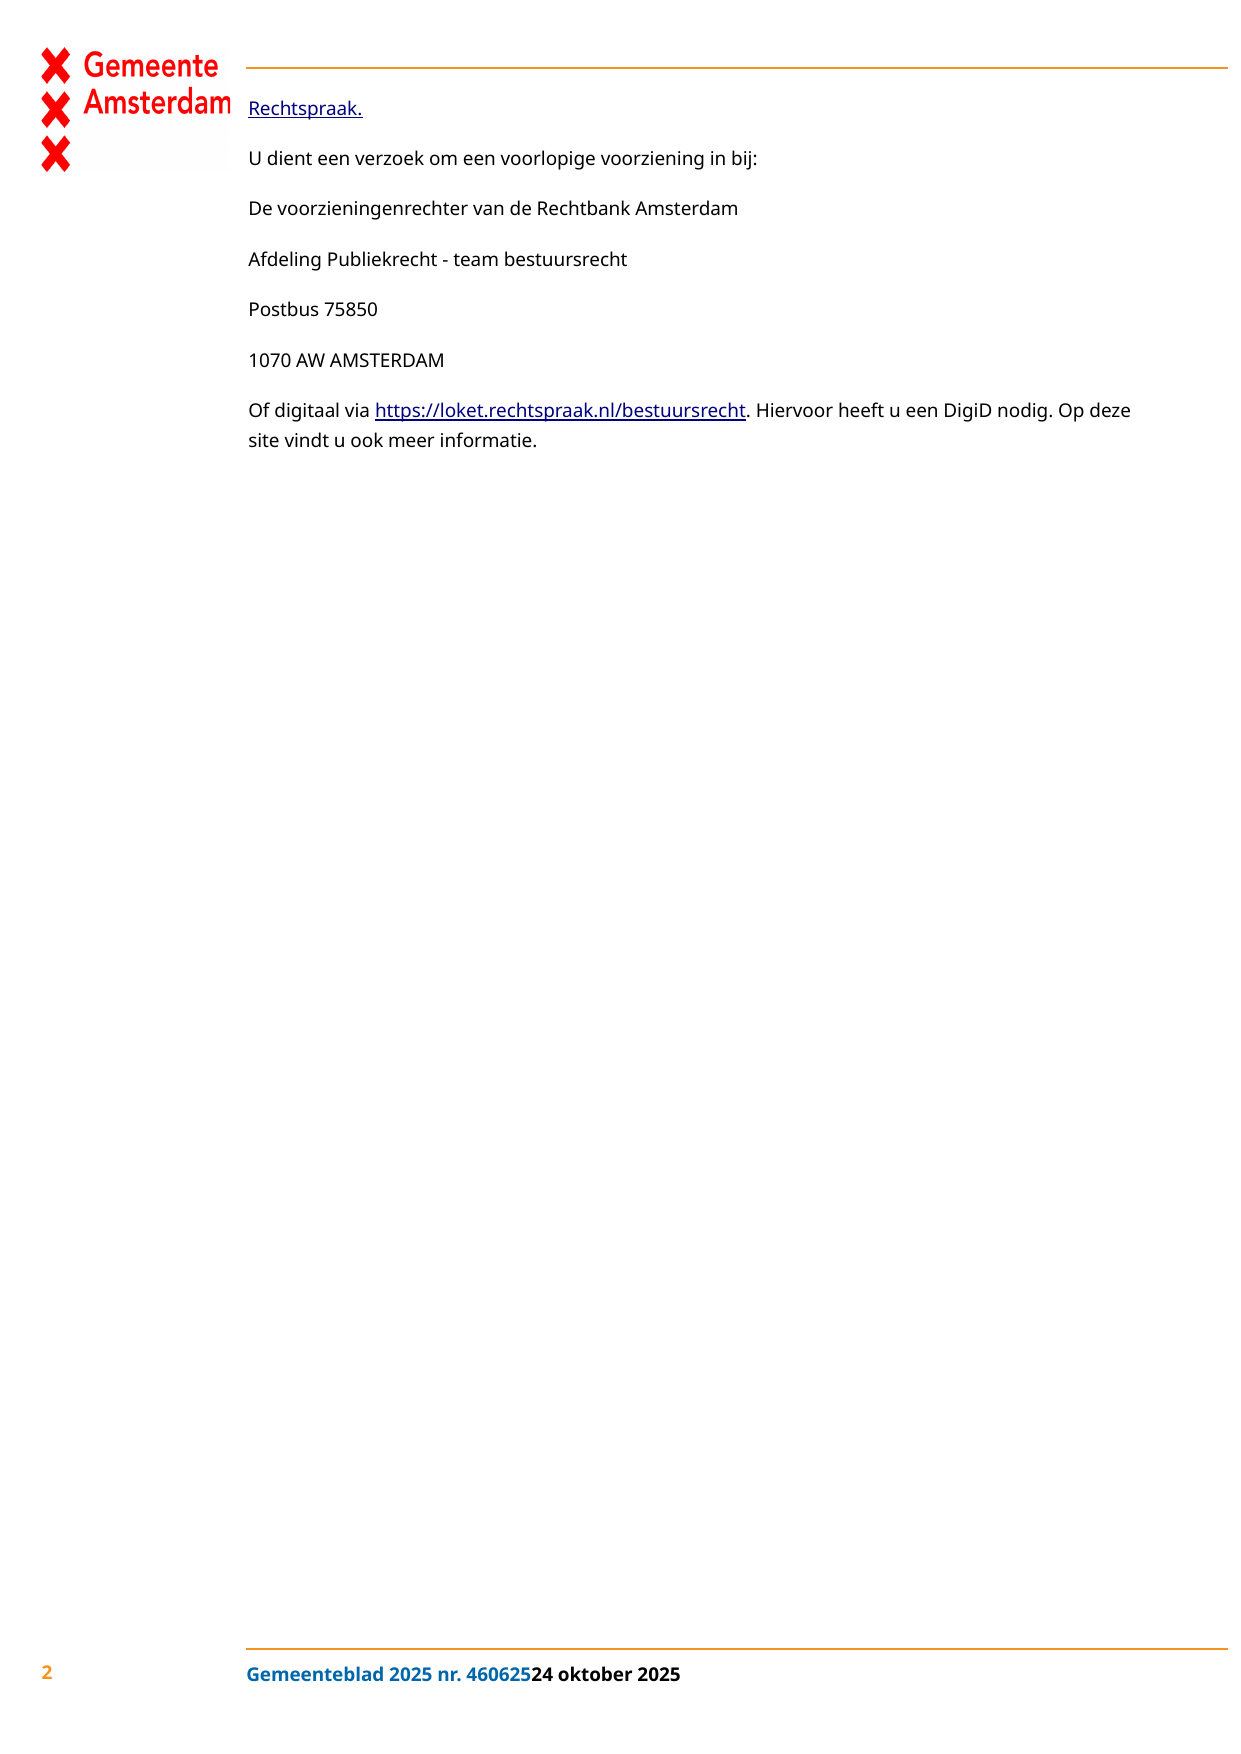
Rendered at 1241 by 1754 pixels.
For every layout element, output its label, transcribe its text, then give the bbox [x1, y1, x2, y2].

text Rechtspraak. [248, 95, 1152, 121]
text Of digitaal via https://loket.rechtspraak.nl/bestuursrecht. Hiervoor heeft u een DigiD nodig. Op deze site vindt u ook meer informatie. [248, 397, 1152, 453]
text U dient een verzoek om een voorlopige voorziening in bij: [248, 145, 1152, 171]
picture [41, 47, 231, 172]
text Postbus 75850 [248, 296, 1152, 322]
text Afdeling Publiekrecht - team bestuursrecht [248, 246, 1152, 272]
text 1070 AW AMSTERDAM [248, 347, 1152, 373]
text De voorzieningenrechter van de Rechtbank Amsterdam [248, 196, 1152, 221]
